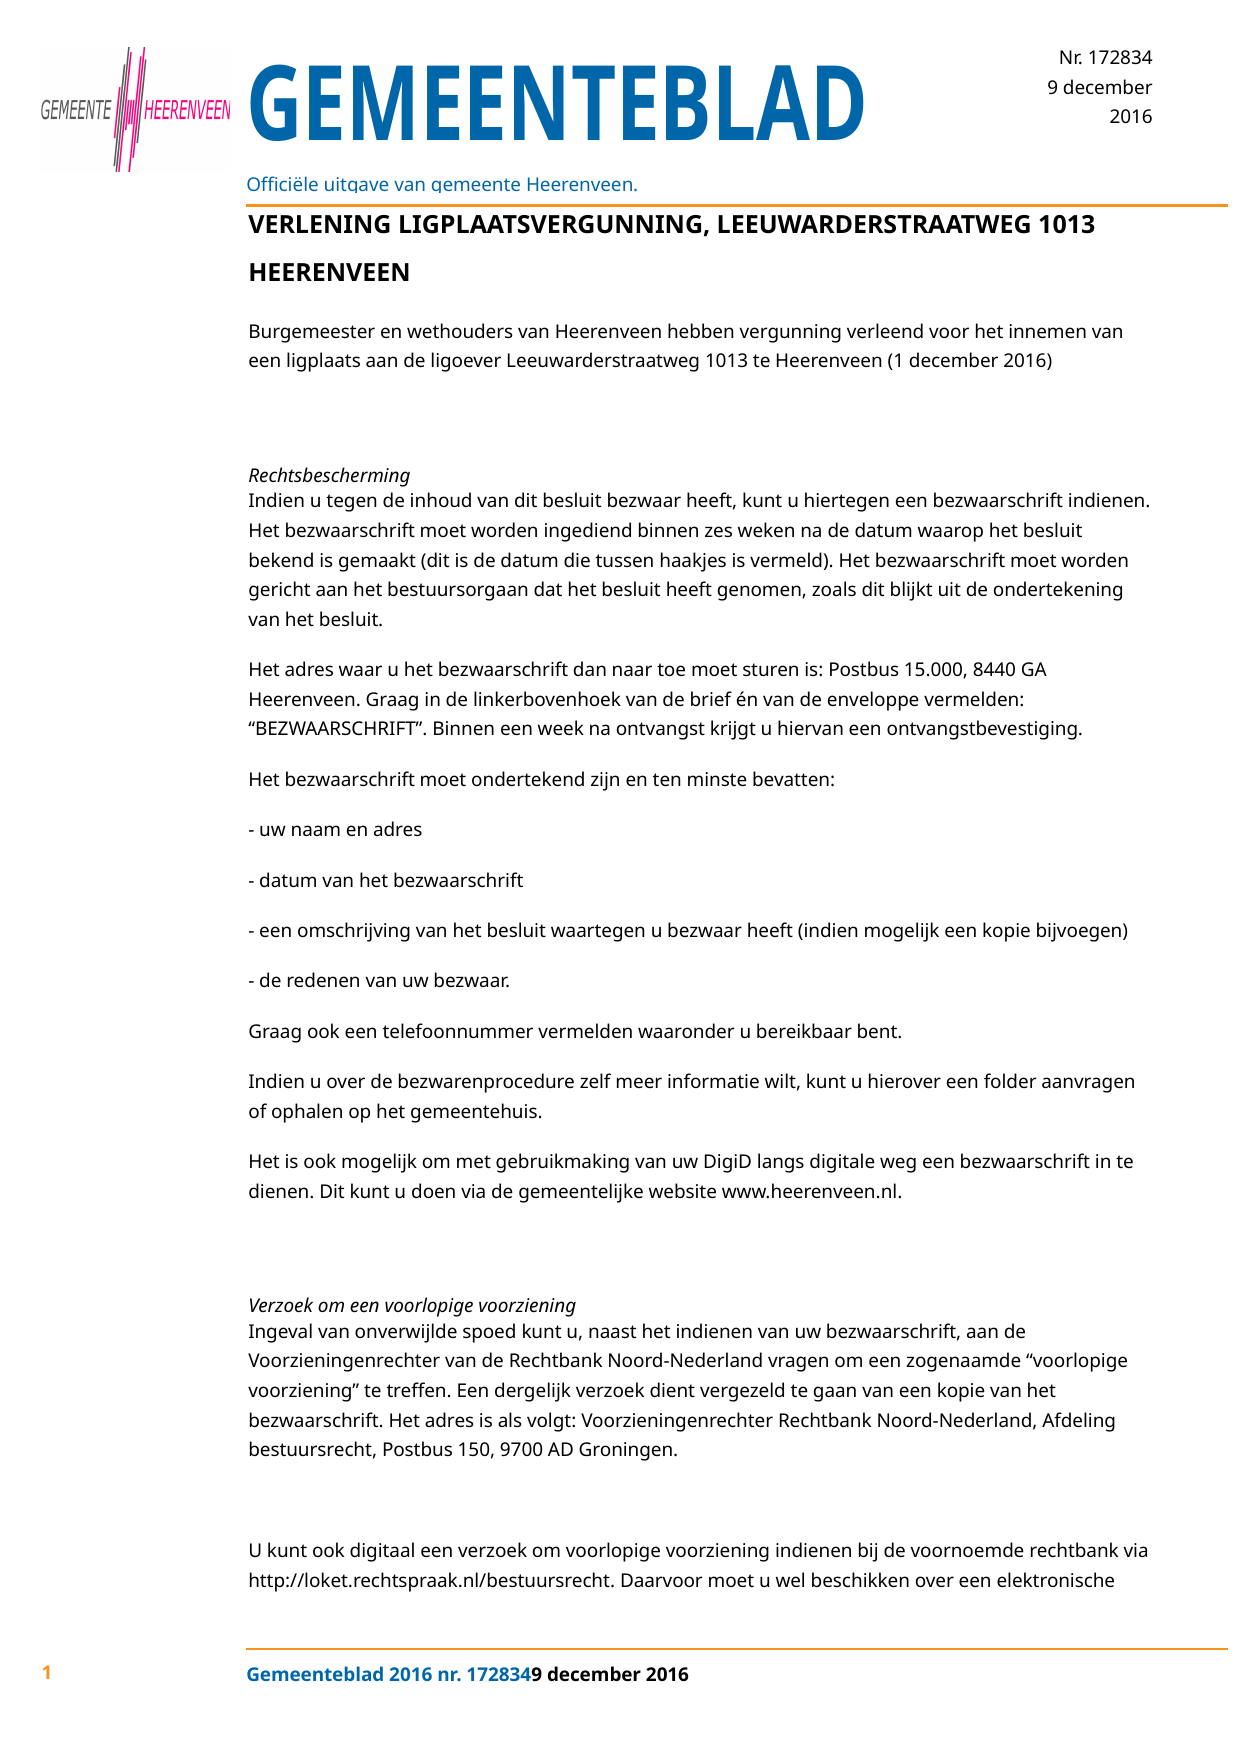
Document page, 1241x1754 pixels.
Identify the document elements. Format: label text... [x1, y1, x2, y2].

text Het adres waar u het bezwaarschrift dan naar toe moet sturen is: Postbus 15.000, 8440 GA Heerenveen. Graag in de linkerbovenhoek van de brief én van de enveloppe vermelden: “BEZWAARSCHRIFT”. Binnen een week na ontvangst krijgt u hiervan een ontvangstbevestiging. [248, 656, 1152, 741]
text - datum van het bezwaarschrift [248, 867, 1152, 892]
text U kunt ook digitaal een verzoek om voorlopige voorziening indienen bij de voornoemde rechtbank via http://loket.rechtspraak.nl/bestuursrecht. Daarvoor moet u wel beschikken over een elektronische [248, 1537, 1152, 1593]
text - een omschrijving van het besluit waartegen u bezwaar heeft (indien mogelijk een kopie bijvoegen) [248, 917, 1152, 943]
text Burgemeester en wethouders van Heerenveen hebben vergunning verleend voor het innemen van een ligplaats aan de ligoever Leeuwarderstraatweg 1013 te Heerenveen (1 december 2016) [248, 318, 1152, 373]
text Het is ook mogelijk om met gebruikmaking van uw DigiD langs digitale weg een bezwaarschrift in te dienen. Dit kunt u doen via de gemeentelijke website www.heerenveen.nl. [248, 1148, 1152, 1204]
picture [41, 47, 231, 172]
text Indien u tegen de inhoud van dit besluit bezwaar heeft, kunt u hiertegen een bezwaarschrift indienen. Het bezwaarschrift moet worden ingediend binnen zes weken na de datum waarop het besluit bekend is gemaakt (dit is de datum die tussen haakjes is vermeld). Het bezwaarschrift moet worden gericht aan het bestuursorgaan dat het besluit heeft genomen, zoals dit blijkt uit de ondertekening van het besluit. [248, 488, 1152, 632]
text Graag ook een telefoonnummer vermelden waaronder u bereikbaar bent. [248, 1018, 1152, 1044]
text - de redenen van uw bezwaar. [248, 968, 1152, 993]
text Ingeval van onverwijlde spoed kunt u, naast het indienen van uw bezwaarschrift, aan de Voorzieningenrechter van de Rechtbank Noord-Nederland vragen om een zogenaamde “voorlopige voorziening” te treffen. Een dergelijk verzoek dient vergezeld te gaan van een kopie van het bezwaarschrift. Het adres is als volgt: Voorzieningenrechter Rechtbank Noord-Nederland, Afdeling bestuursrecht, Postbus 150, 9700 AD Groningen. [248, 1318, 1152, 1462]
text VERLENING LIGPLAATSVERGUNNING, LEEUWARDERSTRAATWEG 1013 HEERENVEEN [248, 207, 1152, 288]
text Verzoek om een voorlopige voorziening [248, 1292, 1152, 1318]
text - uw naam en adres [248, 816, 1152, 842]
text Rechtsbescherming [248, 462, 1152, 488]
text Indien u over de bezwarenprocedure zelf meer informatie wilt, kunt u hierover een folder aanvragen of ophalen op het gemeentehuis. [248, 1068, 1152, 1124]
text Het bezwaarschrift moet ondertekend zijn en ten minste bevatten: [248, 766, 1152, 792]
